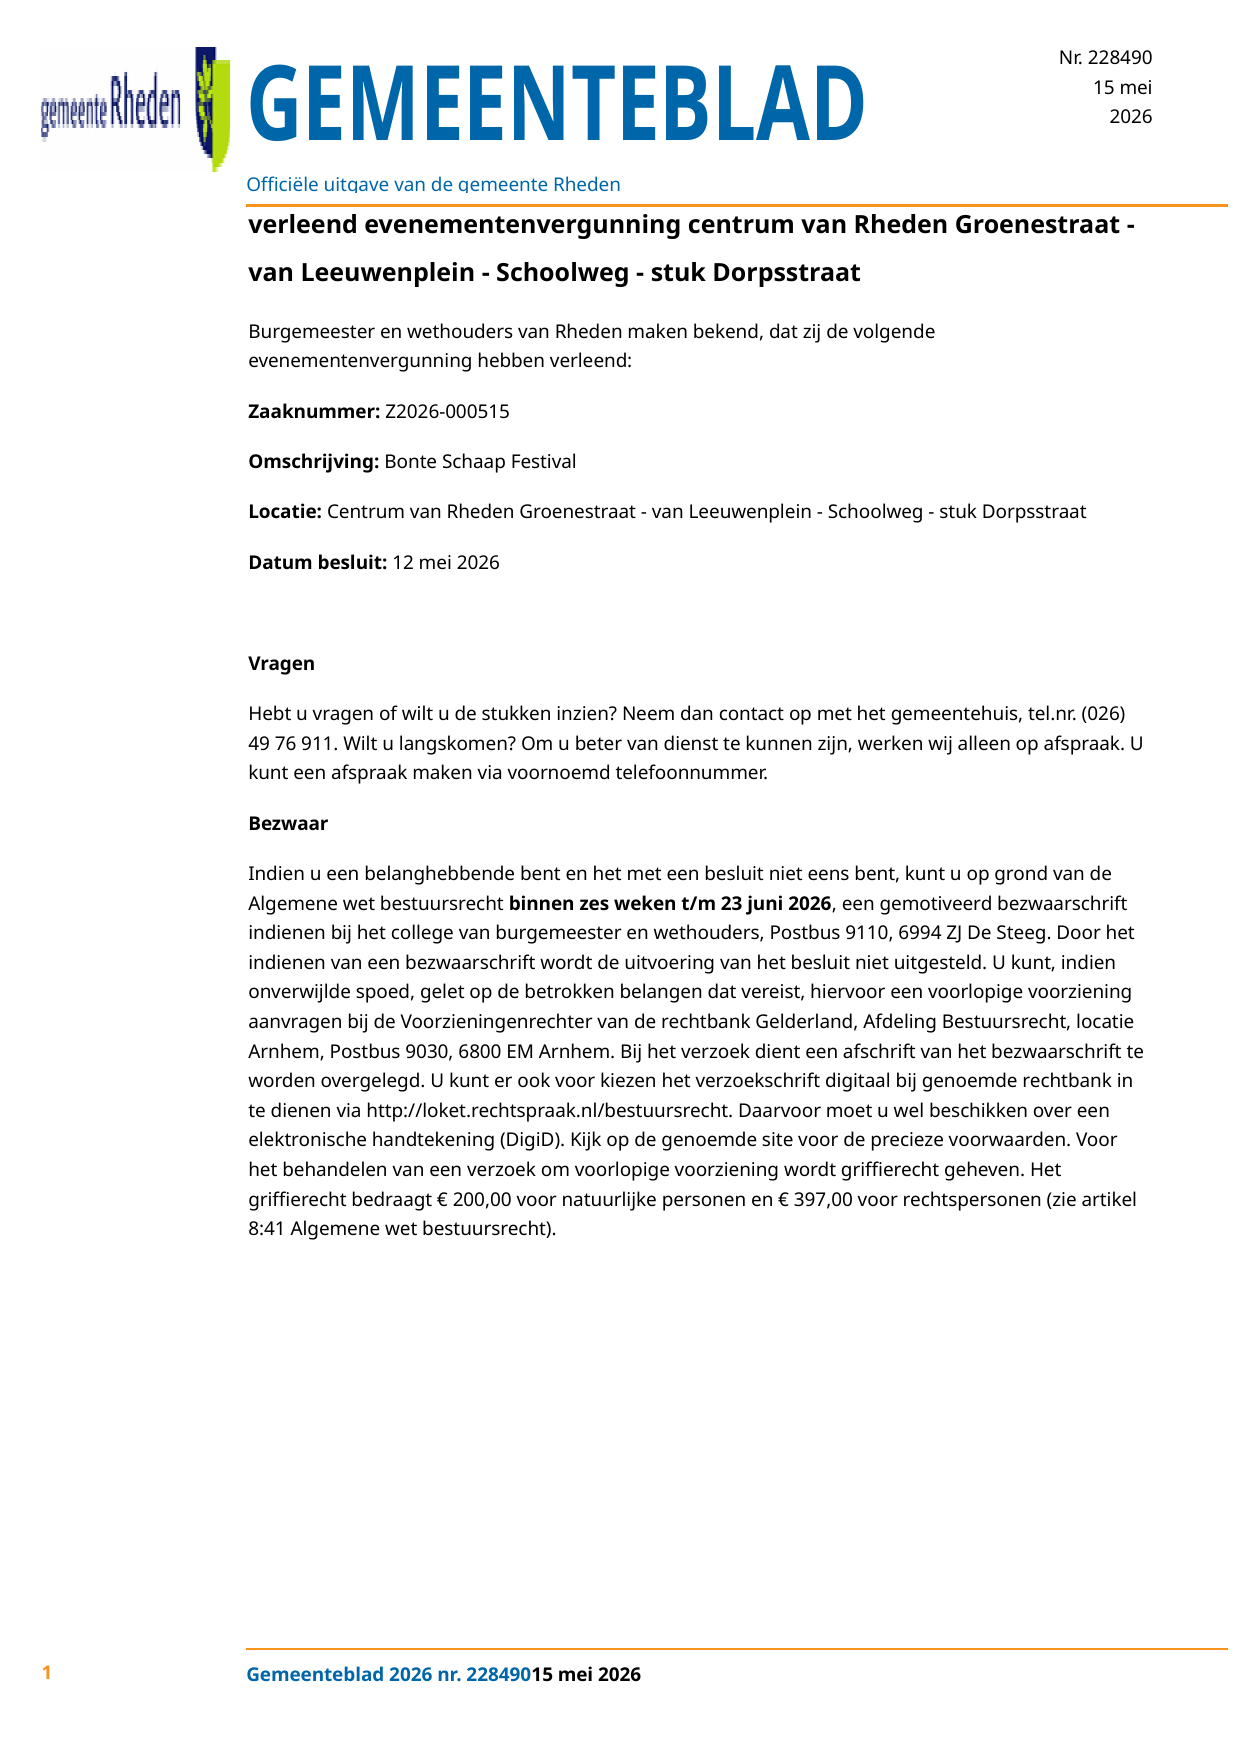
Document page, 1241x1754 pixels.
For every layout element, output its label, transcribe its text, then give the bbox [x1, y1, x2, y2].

text Omschrijving: Bonte Schaap Festival [248, 448, 1152, 474]
text Datum besluit: 12 mei 2026 [248, 549, 1152, 575]
picture [41, 47, 231, 172]
text Bezwaar [248, 810, 1152, 836]
text Vragen [248, 650, 1152, 676]
text Hebt u vragen of wilt u de stukken inzien? Neem dan contact op met het gemeentehuis, tel.nr. (026) 49 76 911. Wilt u langskomen? Om u beter van dienst te kunnen zijn, werken wij alleen op afspraak. U kunt een afspraak maken via voornoemd telefoonnummer. [248, 700, 1152, 785]
text Zaaknummer: Z2026-000515 [248, 398, 1152, 424]
text Indien u een belanghebbende bent en het met een besluit niet eens bent, kunt u op grond van de Algemene wet bestuursrecht binnen zes weken t/m 23 juni 2026, een gemotiveerd bezwaarschrift indienen bij het college van burgemeester en wethouders, Postbus 9110, 6994 ZJ De Steeg. Door het indienen van een bezwaarschrift wordt de uitvoering van het besluit niet uitgesteld. U kunt, indien onverwijlde spoed, gelet op de betrokken belangen dat vereist, hiervoor een voorlopige voorziening aanvragen bij de Voorzieningenrechter van de rechtbank Gelderland, Afdeling Bestuursrecht, locatie Arnhem, Postbus 9030, 6800 EM Arnhem. Bij het verzoek dient een afschrift van het bezwaarschrift te worden overgelegd. U kunt er ook voor kiezen het verzoekschrift digitaal bij genoemde rechtbank in te dienen via http://loket.rechtspraak.nl/bestuursrecht. Daarvoor moet u wel beschikken over een elektronische handtekening (DigiD). Kijk op de genoemde site voor de precieze voorwaarden. Voor het behandelen van een verzoek om voorlopige voorziening wordt griffierecht geheven. Het griffierecht bedraagt € 200,00 voor natuurlijke personen en € 397,00 voor rechtspersonen (zie artikel 8:41 Algemene wet bestuursrecht). [248, 860, 1152, 1241]
text Burgemeester en wethouders van Rheden maken bekend, dat zij de volgende evenementenvergunning hebben verleend: [248, 318, 1152, 373]
text Locatie: Centrum van Rheden Groenestraat - van Leeuwenplein - Schoolweg - stuk Dorpsstraat [248, 499, 1152, 524]
text verleend evenementenvergunning centrum van Rheden Groenestraat - van Leeuwenplein - Schoolweg - stuk Dorpsstraat [248, 207, 1152, 288]
